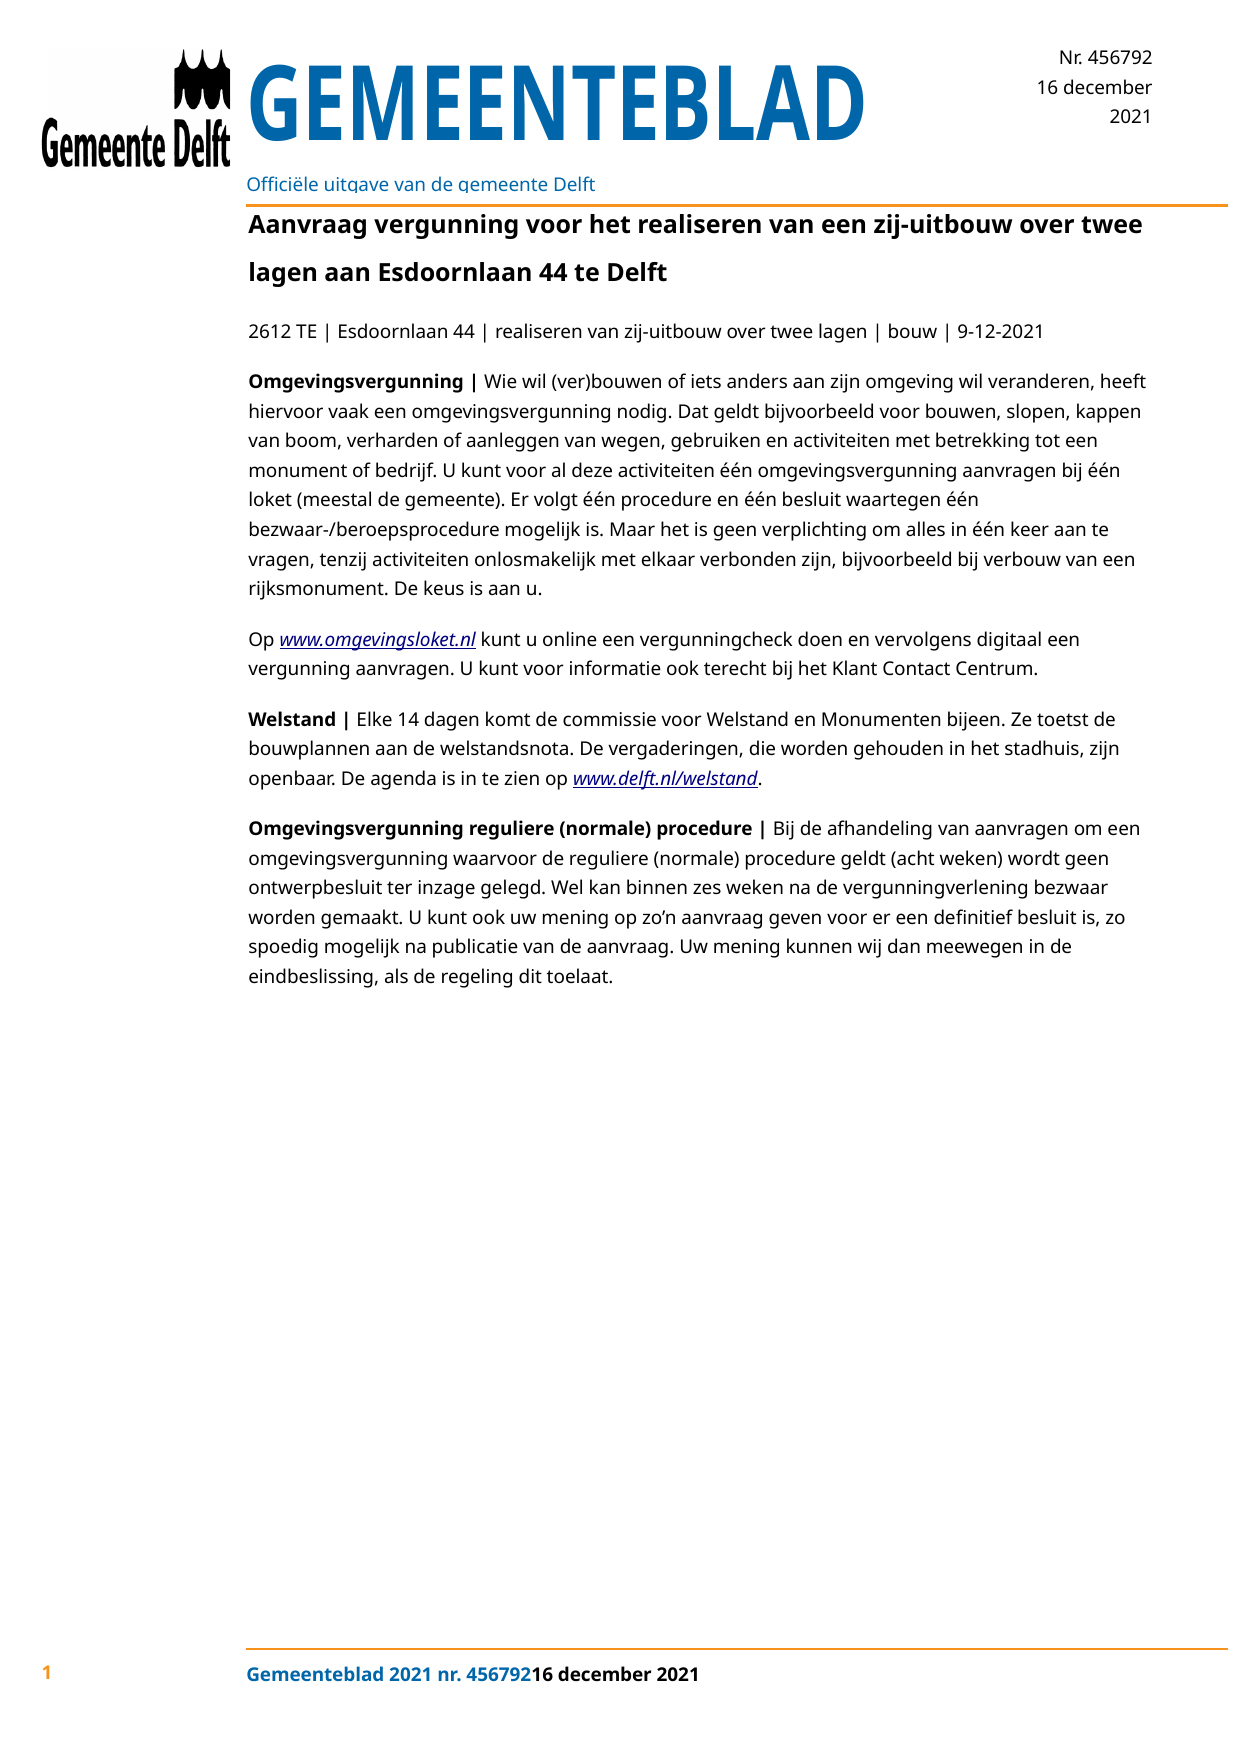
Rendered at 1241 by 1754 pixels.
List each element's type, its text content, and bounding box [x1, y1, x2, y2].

text Omgevingsvergunning | Wie wil (ver)bouwen of iets anders aan zijn omgeving wil veranderen, heeft hiervoor vaak een omgevingsvergunning nodig. Dat geldt bijvoorbeeld voor bouwen, slopen, kappen van boom, verharden of aanleggen van wegen, gebruiken en activiteiten met betrekking tot een monument of bedrijf. U kunt voor al deze activiteiten één omgevingsvergunning aanvragen bij één loket (meestal de gemeente). Er volgt één procedure en één besluit waartegen één bezwaar-/beroepsprocedure mogelijk is. Maar het is geen verplichting om alles in één keer aan te vragen, tenzij activiteiten onlosmakelijk met elkaar verbonden zijn, bijvoorbeeld bij verbouw van een rijksmonument. De keus is aan u. [248, 368, 1152, 601]
picture [41, 47, 231, 172]
text 2612 TE | Esdoornlaan 44 | realiseren van zij-uitbouw over twee lagen | bouw | 9-12-2021 [248, 318, 1152, 344]
text Op www.omgevingsloket.nl kunt u online een vergunningcheck doen en vervolgens digitaal een vergunning aanvragen. U kunt voor informatie ook terecht bij het Klant Contact Centrum. [248, 626, 1152, 681]
text Omgevingsvergunning reguliere (normale) procedure | Bij de afhandeling van aanvragen om een omgevingsvergunning waarvoor de reguliere (normale) procedure geldt (acht weken) wordt geen ontwerpbesluit ter inzage gelegd. Wel kan binnen zes weken na de vergunningverlening bezwaar worden gemaakt. U kunt ook uw mening op zo’n aanvraag geven voor er een definitief besluit is, zo spoedig mogelijk na publicatie van de aanvraag. Uw mening kunnen wij dan meewegen in de eindbeslissing, als de regeling dit toelaat. [248, 815, 1152, 989]
text Aanvraag vergunning voor het realiseren van een zij-uitbouw over twee lagen aan Esdoornlaan 44 te Delft [248, 207, 1152, 288]
text Welstand | Elke 14 dagen komt de commissie voor Welstand en Monumenten bijeen. Ze toetst de bouwplannen aan de welstandsnota. De vergaderingen, die worden gehouden in het stadhuis, zijn openbaar. De agenda is in te zien op www.delft.nl/welstand. [248, 706, 1152, 791]
